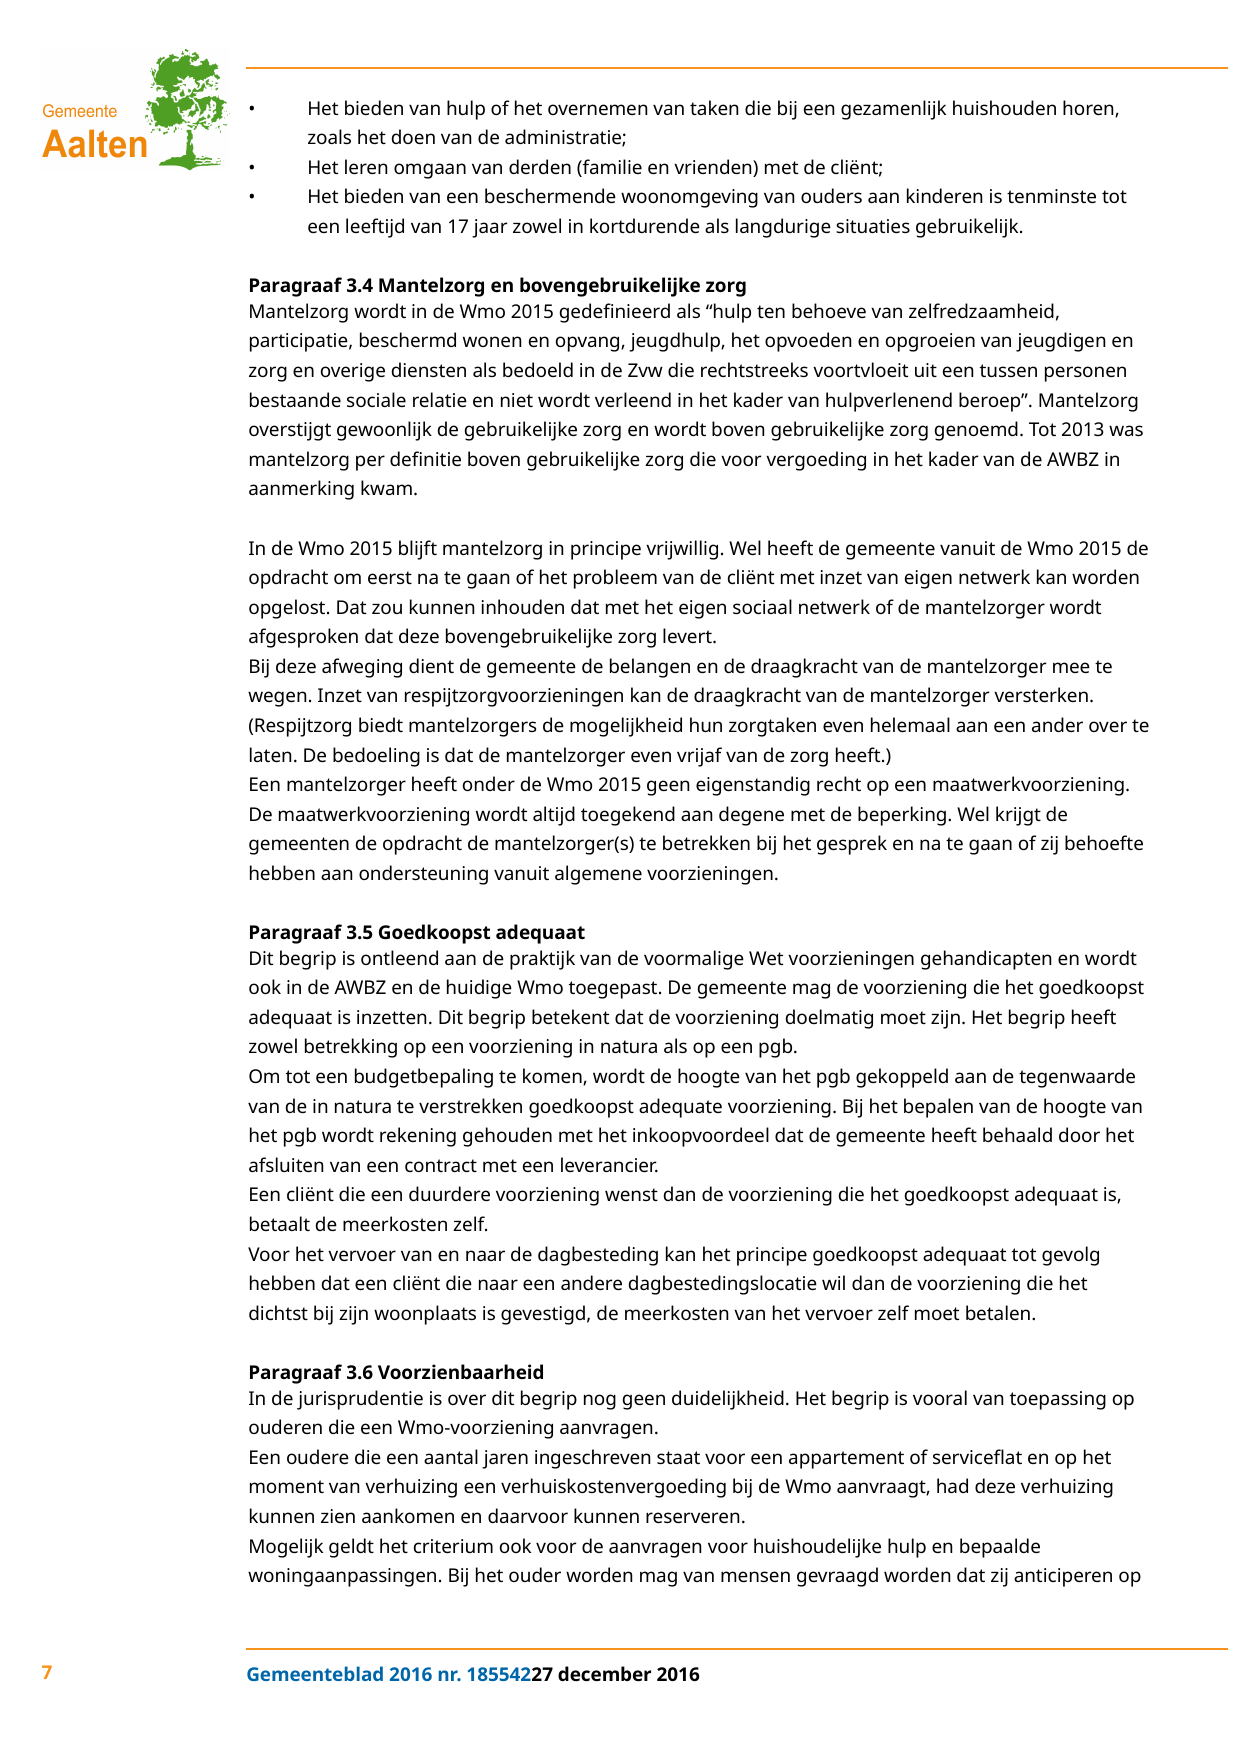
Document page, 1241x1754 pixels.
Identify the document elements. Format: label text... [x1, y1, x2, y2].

text Mantelzorg wordt in de Wmo 2015 gedefinieerd als “hulp ten behoeve van zelfredzaamheid, participatie, beschermd wonen en opvang, jeugdhulp, het opvoeden en opgroeien van jeugdigen en zorg en overige diensten als bedoeld in de Zvw die rechtstreeks voortvloeit uit een tussen personen bestaande sociale relatie en niet wordt verleend in het kader van hulpverlenend beroep”. Mantelzorg overstijgt gewoonlijk de gebruikelijke zorg en wordt boven gebruikelijke zorg genoemd. Tot 2013 was mantelzorg per definitie boven gebruikelijke zorg die voor vergoeding in het kader van de AWBZ in aanmerking kwam. [248, 298, 1152, 501]
text Een cliënt die een duurdere voorziening wenst dan de voorziening die het goedkoopst adequaat is, betaalt de meerkosten zelf. [248, 1182, 1152, 1237]
text In de Wmo 2015 blijft mantelzorg in principe vrijwillig. Wel heeft de gemeente vanuit de Wmo 2015 de opdracht om eerst na te gaan of het probleem van de cliënt met inzet van eigen netwerk kan worden opgelost. Dat zou kunnen inhouden dat met het eigen sociaal netwerk of de mantelzorger wordt afgesproken dat deze bovengebruikelijke zorg levert. [248, 535, 1152, 649]
text Om tot een budgetbepaling te komen, wordt de hoogte van het pgb gekoppeld aan de tegenwaarde van de in natura te verstrekken goedkoopst adequate voorziening. Bij het bepalen van de hoogte van het pgb wordt rekening gehouden met het inkoopvoordeel dat de gemeente heeft behaald door het afsluiten van een contract met een leverancier. [248, 1063, 1152, 1178]
text Voor het vervoer van en naar de dagbesteding kan het principe goedkoopst adequaat tot gevolg hebben dat een cliënt die naar een andere dagbestedingslocatie wil dan de voorziening die het dichtst bij zijn woonplaats is gevestigd, de meerkosten van het vervoer zelf moet betalen. [248, 1241, 1152, 1326]
text Dit begrip is ontleend aan de praktijk van de voormalige Wet voorzieningen gehandicapten en wordt ook in de AWBZ en de huidige Wmo toegepast. De gemeente mag de voorziening die het goedkoopst adequaat is inzetten. Dit begrip betekent dat de voorziening doelmatig moet zijn. Het begrip heeft zowel betrekking op een voorziening in natura als op een pgb. [248, 945, 1152, 1059]
text Bij deze afweging dient de gemeente de belangen en de draagkracht van de mantelzorger mee te wegen. Inzet van respijtzorgvoorzieningen kan de draagkracht van de mantelzorger versterken. (Respijtzorg biedt mantelzorgers de mogelijkheid hun zorgtaken even helemaal aan een ander over te laten. De bedoeling is dat de mantelzorger even vrijaf van de zorg heeft.) [248, 653, 1152, 767]
text In de jurisprudentie is over dit begrip nog geen duidelijkheid. Het begrip is vooral van toepassing op ouderen die een Wmo-voorziening aanvragen. [248, 1385, 1152, 1440]
text Paragraaf 3.4 Mantelzorg en bovengebruikelijke zorg [248, 272, 1152, 298]
text Paragraaf 3.6 Voorzienbaarheid [248, 1359, 1152, 1385]
text Een mantelzorger heeft onder de Wmo 2015 geen eigenstandig recht op een maatwerkvoorziening. De maatwerkvoorziening wordt altijd toegekend aan degene met de beperking. Wel krijgt de gemeenten de opdracht de mantelzorger(s) te betrekken bij het gesprek en na te gaan of zij behoefte hebben aan ondersteuning vanuit algemene voorzieningen. [248, 771, 1152, 886]
text Paragraaf 3.5 Goedkoopst adequaat [248, 919, 1152, 945]
picture [41, 47, 231, 172]
list Het bieden van een beschermende woonomgeving van ouders aan kinderen is tenminste tot een leeftijd van 17 jaar zowel in kortdurende als langdurige situaties gebruikelijk. [248, 183, 1152, 239]
list Het bieden van hulp of het overnemen van taken die bij een gezamenlijk huishouden horen, zoals het doen van de administratie; [248, 95, 1152, 150]
list Het leren omgaan van derden (familie en vrienden) met de cliënt; [248, 154, 1152, 180]
text Een oudere die een aantal jaren ingeschreven staat voor een appartement of serviceflat en op het moment van verhuizing een verhuiskostenvergoeding bij de Wmo aanvraagt, had deze verhuizing kunnen zien aankomen en daarvoor kunnen reserveren. [248, 1444, 1152, 1529]
text Mogelijk geldt het criterium ook voor de aanvragen voor huishoudelijke hulp en bepaalde woningaanpassingen. Bij het ouder worden mag van mensen gevraagd worden dat zij anticiperen op [248, 1533, 1152, 1588]
